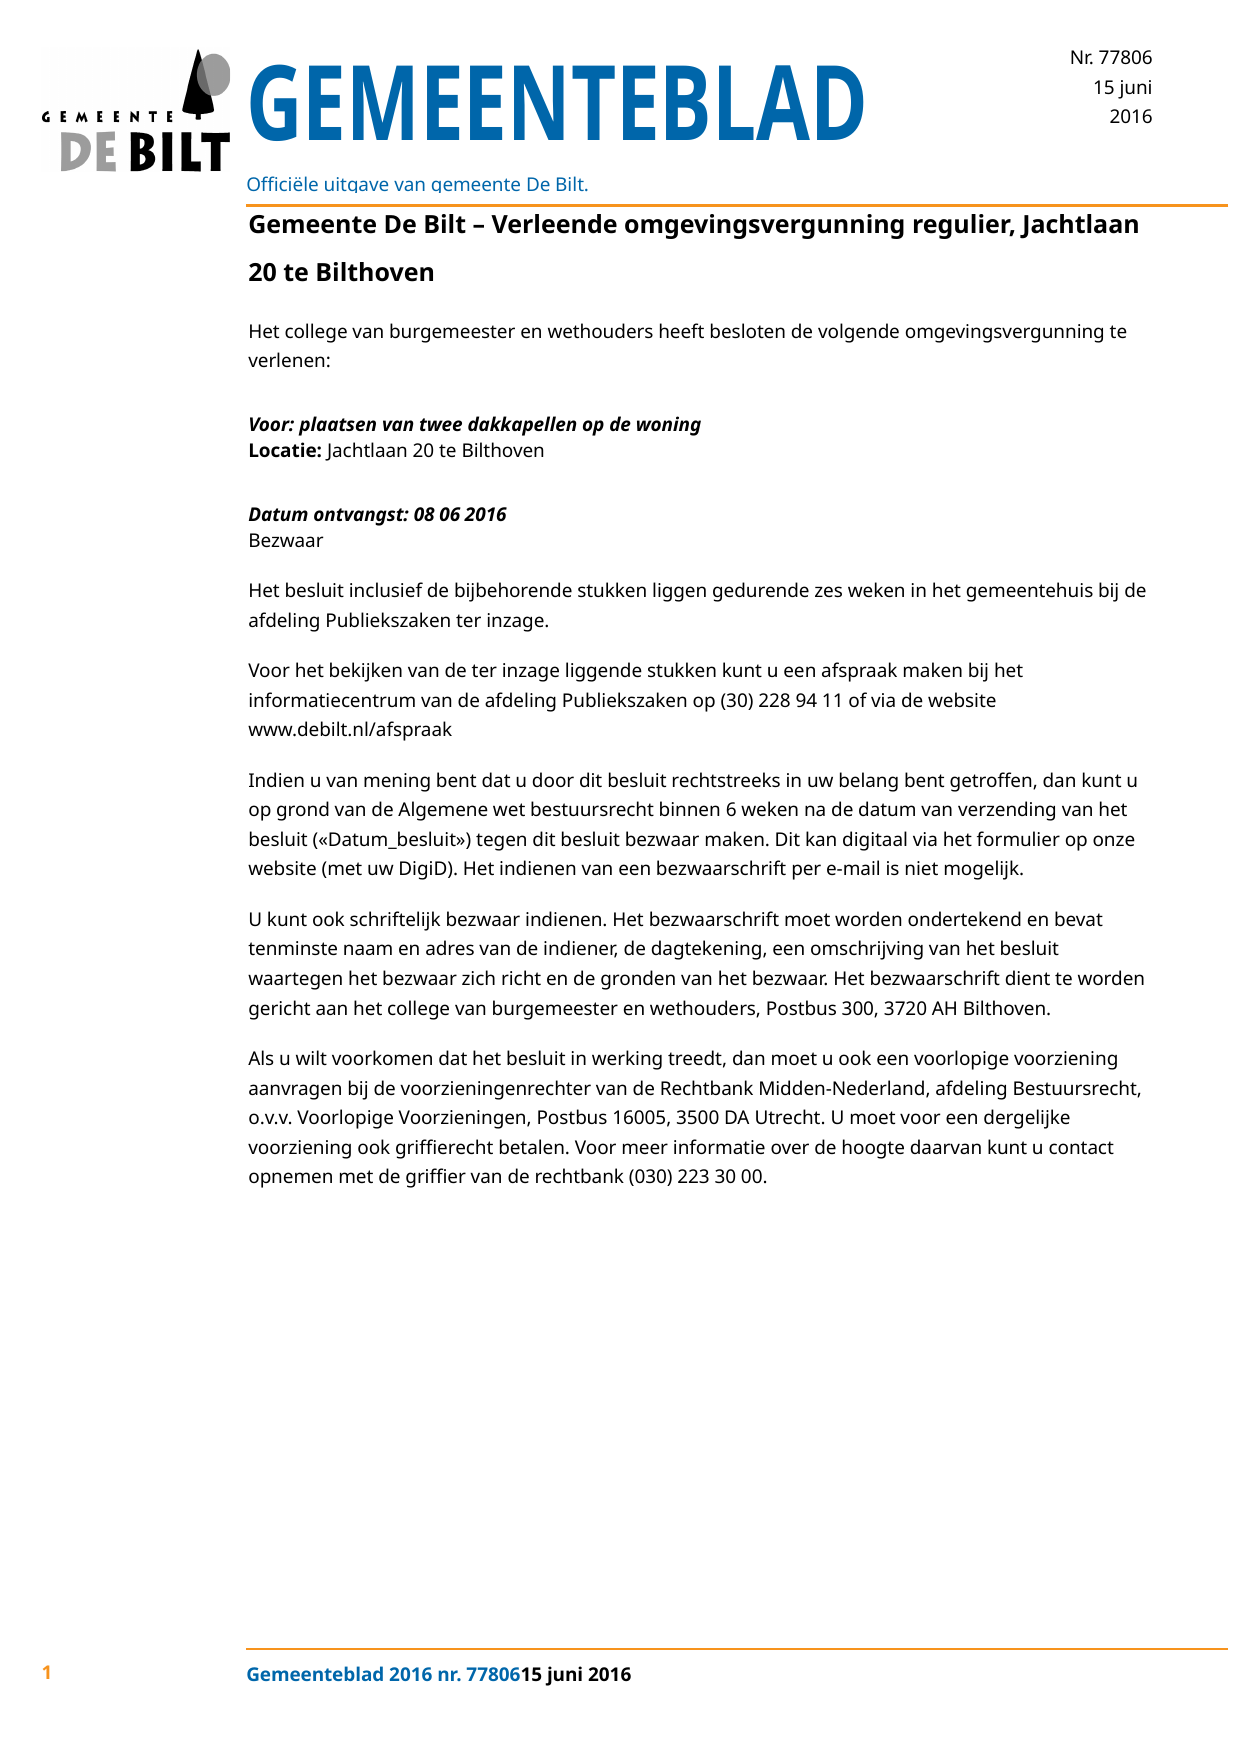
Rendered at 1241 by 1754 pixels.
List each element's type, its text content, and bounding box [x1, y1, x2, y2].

text Bezwaar [248, 527, 1152, 553]
text Als u wilt voorkomen dat het besluit in werking treedt, dan moet u ook een voorlopige voorziening aanvragen bij de voorzieningenrechter van de Rechtbank Midden-Nederland, afdeling Bestuursrecht, o.v.v. Voorlopige Voorzieningen, Postbus 16005, 3500 DA Utrecht. U moet voor een dergelijke voorziening ook griffierecht betalen. Voor meer informatie over de hoogte daarvan kunt u contact opnemen met de griffier van de rechtbank (030) 223 30 00. [248, 1045, 1152, 1189]
text Datum ontvangst: 08 06 2016 [248, 501, 1152, 527]
text Voor: plaatsen van twee dakkapellen op de woning [248, 411, 1152, 437]
picture [41, 47, 231, 172]
text Het besluit inclusief de bijbehorende stukken liggen gedurende zes weken in het gemeentehuis bij de afdeling Publiekszaken ter inzage. [248, 577, 1152, 633]
text Locatie: Jachtlaan 20 te Bilthoven [248, 437, 1152, 463]
text U kunt ook schriftelijk bezwaar indienen. Het bezwaarschrift moet worden ondertekend en bevat tenminste naam en adres van de indiener, de dagtekening, een omschrijving van het besluit waartegen het bezwaar zich richt en de gronden van het bezwaar. Het bezwaarschrift dient te worden gericht aan het college van burgemeester en wethouders, Postbus 300, 3720 AH Bilthoven. [248, 906, 1152, 1021]
text Indien u van mening bent dat u door dit besluit rechtstreeks in uw belang bent getroffen, dan kunt u op grond van de Algemene wet bestuursrecht binnen 6 weken na de datum van verzending van het besluit («Datum_besluit») tegen dit besluit bezwaar maken. Dit kan digitaal via het formulier op onze website (met uw DigiD). Het indienen van een bezwaarschrift per e-mail is niet mogelijk. [248, 767, 1152, 881]
text Het college van burgemeester en wethouders heeft besloten de volgende omgevingsvergunning te verlenen: [248, 318, 1152, 373]
text Voor het bekijken van de ter inzage liggende stukken kunt u een afspraak maken bij het informatiecentrum van de afdeling Publiekszaken op (30) 228 94 11 of via de website www.debilt.nl/afspraak [248, 657, 1152, 742]
text Gemeente De Bilt – Verleende omgevingsvergunning regulier, Jachtlaan 20 te Bilthoven [248, 207, 1152, 288]
